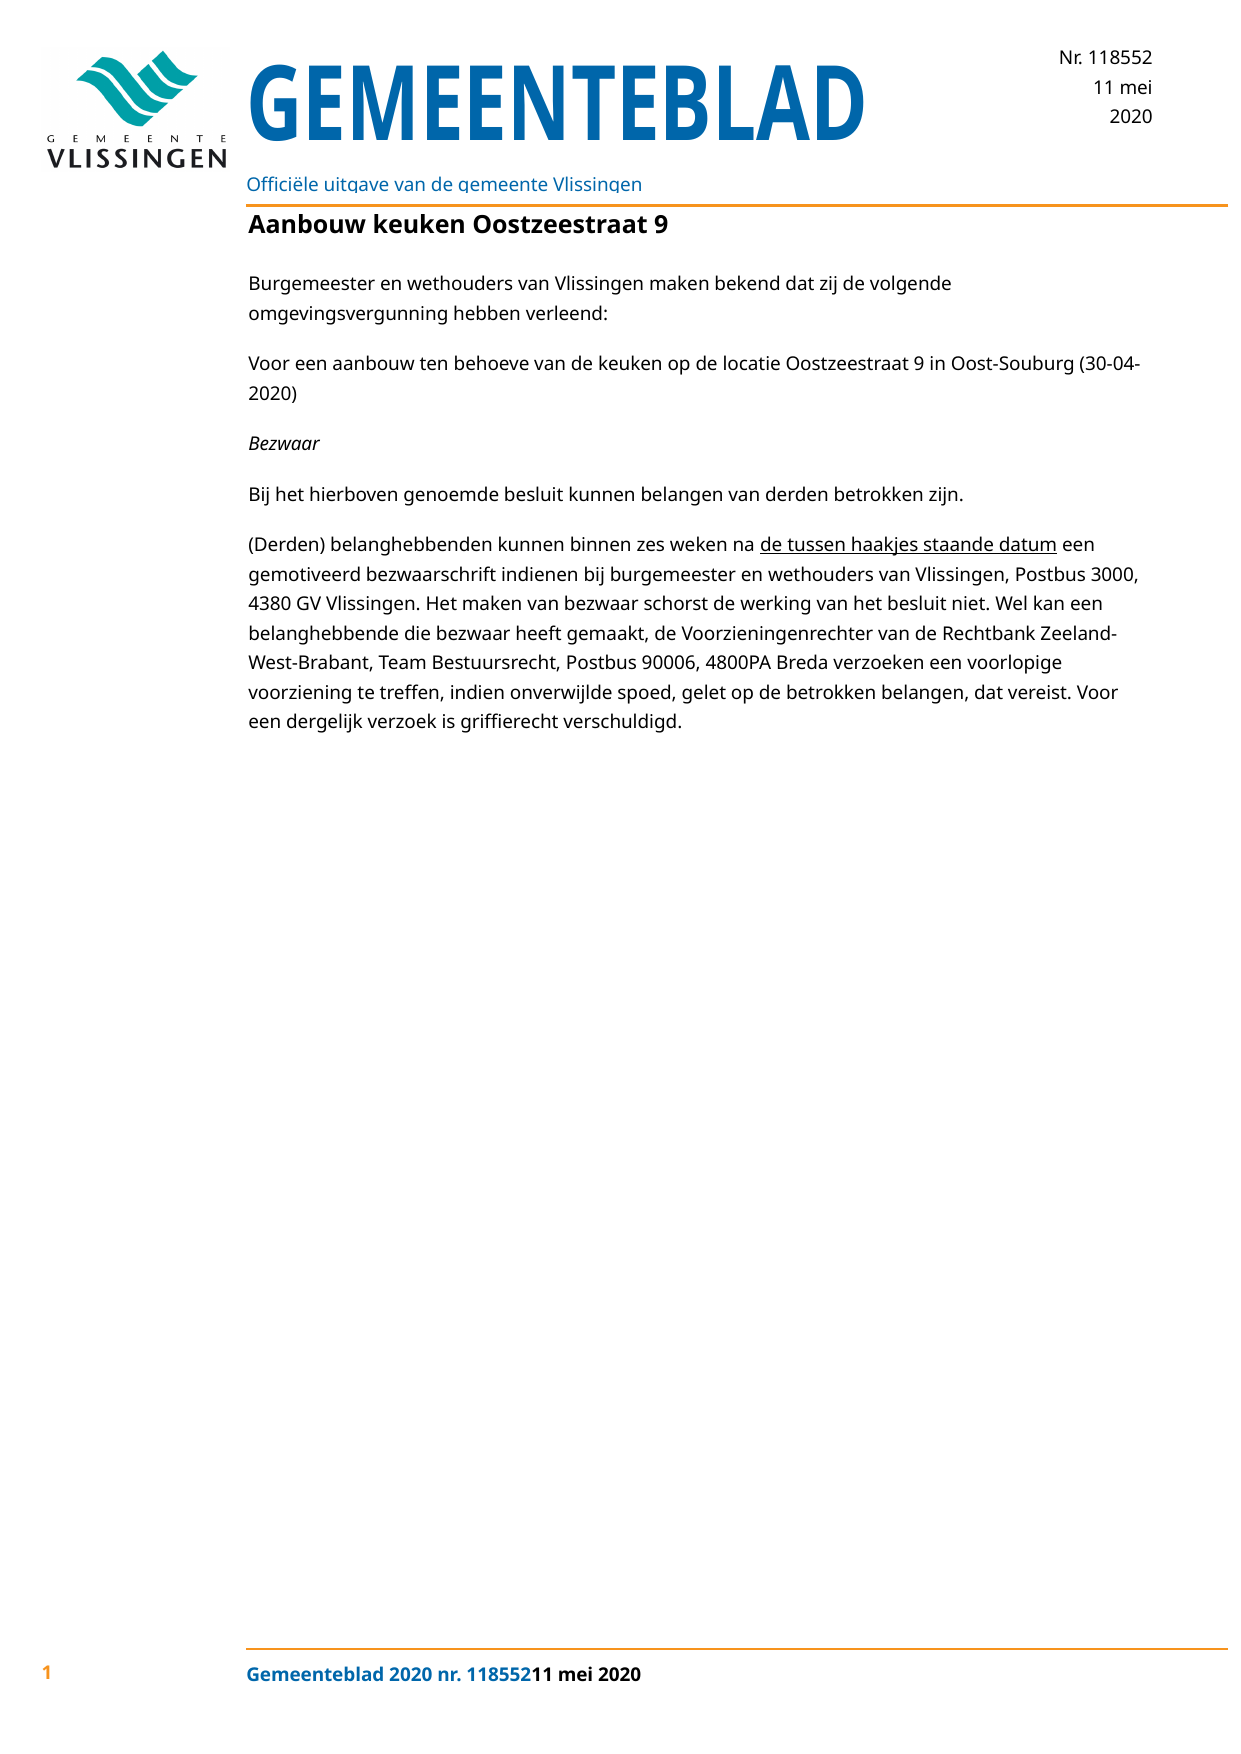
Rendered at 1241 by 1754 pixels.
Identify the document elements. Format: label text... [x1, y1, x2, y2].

text (Derden) belanghebbenden kunnen binnen zes weken na de tussen haakjes staande datum een gemotiveerd bezwaarschrift indienen bij burgemeester en wethouders van Vlissingen, Postbus 3000, 4380 GV Vlissingen. Het maken van bezwaar schorst de werking van het besluit niet. Wel kan een belanghebbende die bezwaar heeft gemaakt, de Voorzieningenrechter van de Rechtbank Zeeland-West-Brabant, Team Bestuursrecht, Postbus 90006, 4800PA Breda verzoeken een voorlopige voorziening te treffen, indien onverwijlde spoed, gelet op de betrokken belangen, dat vereist. Voor een dergelijk verzoek is griffierecht verschuldigd. [248, 531, 1152, 734]
text Burgemeester en wethouders van Vlissingen maken bekend dat zij de volgende omgevingsvergunning hebben verleend: [248, 270, 1152, 326]
text Voor een aanbouw ten behoeve van de keuken op de locatie Oostzeestraat 9 in Oost-Souburg (30-04-2020) [248, 350, 1152, 406]
text Bij het hierboven genoemde besluit kunnen belangen van derden betrokken zijn. [248, 481, 1152, 506]
text Bezwaar [248, 430, 1152, 456]
picture [41, 47, 231, 172]
text Aanbouw keuken Oostzeestraat 9 [248, 207, 1152, 241]
